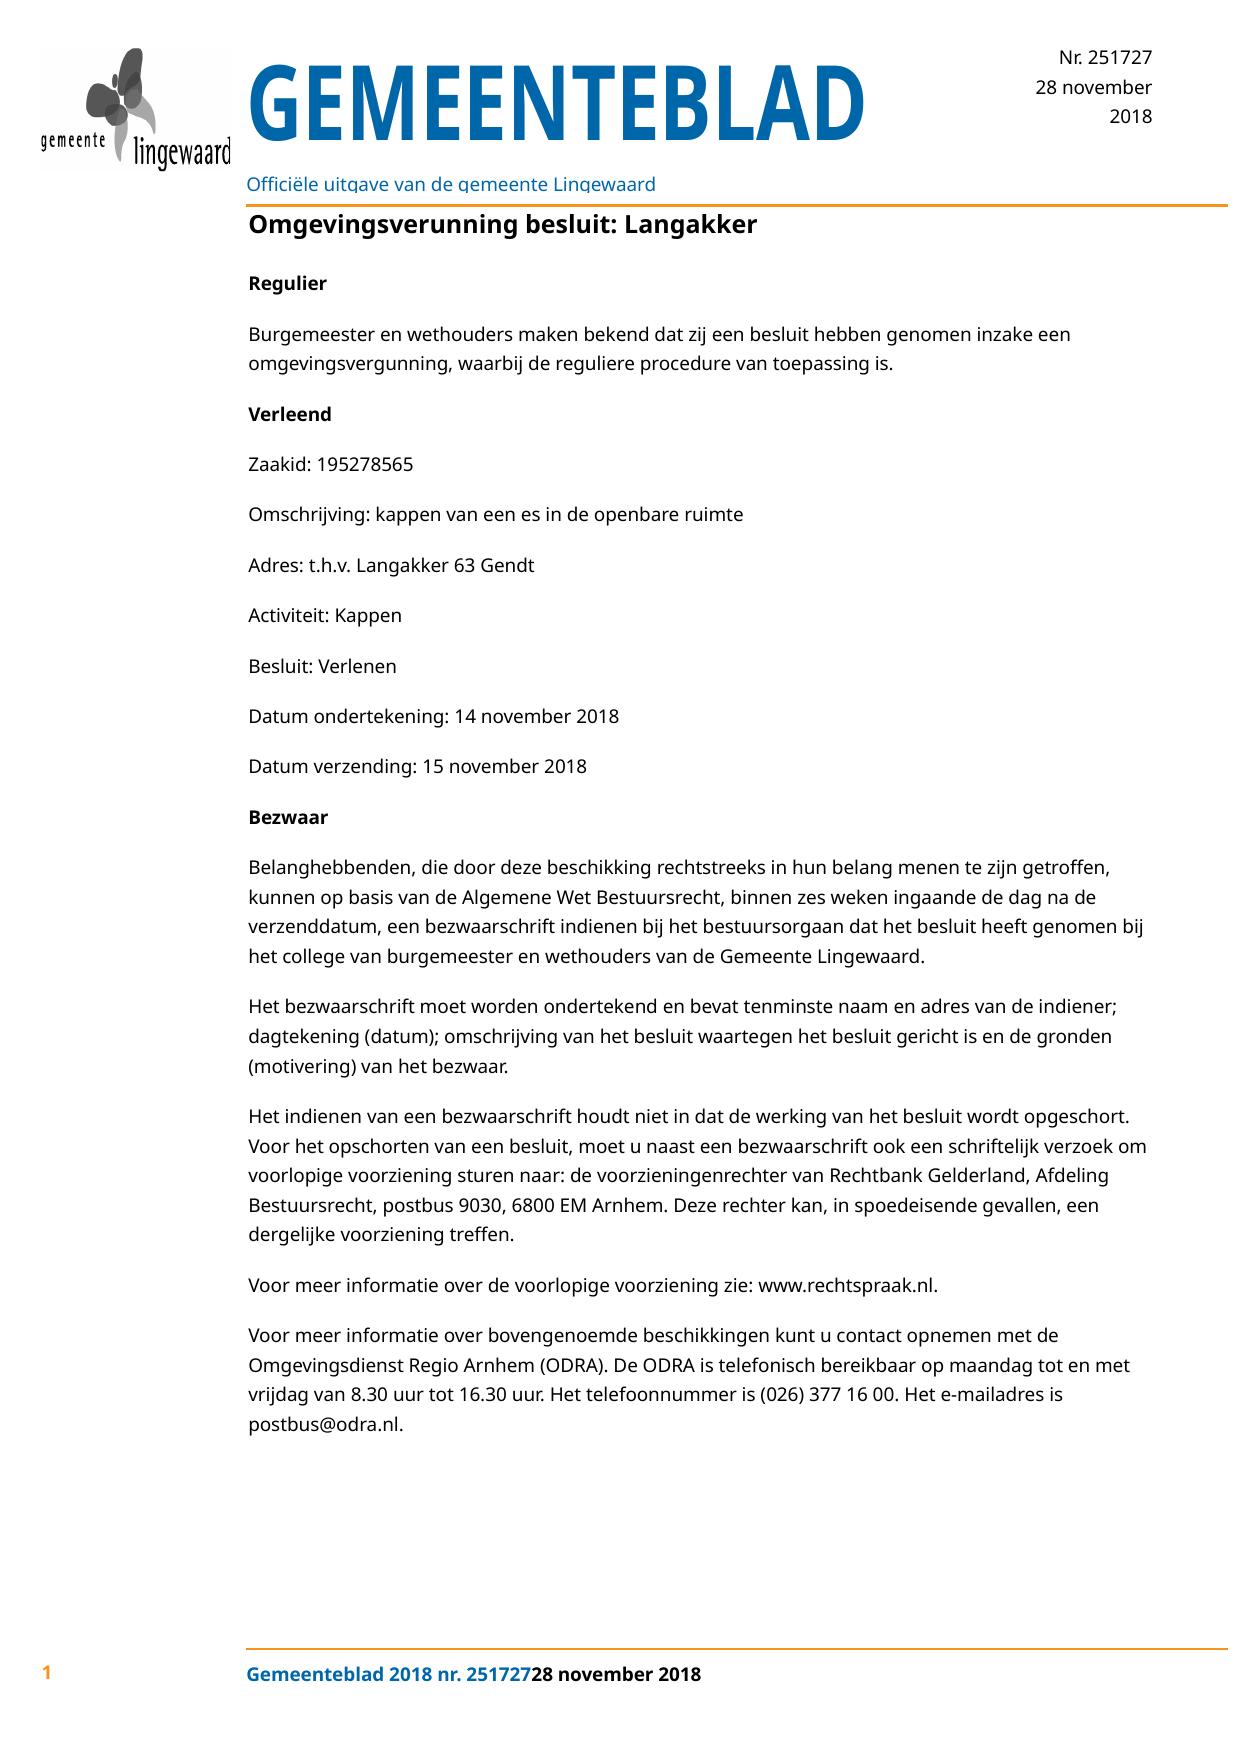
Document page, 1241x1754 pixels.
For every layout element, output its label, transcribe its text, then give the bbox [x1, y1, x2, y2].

text Verleend [248, 401, 1152, 426]
text Voor meer informatie over bovengenoemde beschikkingen kunt u contact opnemen met de Omgevingsdienst Regio Arnhem (ODRA). De ODRA is telefonisch bereikbaar op maandag tot en met vrijdag van 8.30 uur tot 16.30 uur. Het telefoonnummer is (026) 377 16 00. Het e-mailadres is postbus@odra.nl. [248, 1322, 1152, 1437]
text Besluit: Verlenen [248, 653, 1152, 678]
text Datum verzending: 15 november 2018 [248, 754, 1152, 779]
text Activiteit: Kappen [248, 602, 1152, 628]
text Zaakid: 195278565 [248, 451, 1152, 477]
text Burgemeester en wethouders maken bekend dat zij een besluit hebben genomen inzake een omgevingsvergunning, waarbij de reguliere procedure van toepassing is. [248, 321, 1152, 376]
text Adres: t.h.v. Langakker 63 Gendt [248, 552, 1152, 578]
text Belanghebbenden, die door deze beschikking rechtstreeks in hun belang menen te zijn getroffen, kunnen op basis van de Algemene Wet Bestuursrecht, binnen zes weken ingaande de dag na de verzenddatum, een bezwaarschrift indienen bij het bestuursorgaan dat het besluit heeft genomen bij het college van burgemeester en wethouders van de Gemeente Lingewaard. [248, 854, 1152, 969]
text Het indienen van een bezwaarschrift houdt niet in dat de werking van het besluit wordt opgeschort. Voor het opschorten van een besluit, moet u naast een bezwaarschrift ook een schriftelijk verzoek om voorlopige voorziening sturen naar: de voorzieningenrechter van Rechtbank Gelderland, Afdeling Bestuursrecht, postbus 9030, 6800 EM Arnhem. Deze rechter kan, in spoedeisende gevallen, een dergelijke voorziening treffen. [248, 1103, 1152, 1247]
text Het bezwaarschrift moet worden ondertekend en bevat tenminste naam en adres van de indiener; dagtekening (datum); omschrijving van het besluit waartegen het besluit gericht is en de gronden (motivering) van het bezwaar. [248, 994, 1152, 1078]
text Regulier [248, 270, 1152, 296]
text Datum ondertekening: 14 november 2018 [248, 703, 1152, 729]
text Omschrijving: kappen van een es in de openbare ruimte [248, 502, 1152, 527]
text Omgevingsverunning besluit: Langakker [248, 207, 1152, 241]
text Voor meer informatie over de voorlopige voorziening zie: www.rechtspraak.nl. [248, 1272, 1152, 1298]
picture [41, 47, 231, 172]
text Bezwaar [248, 804, 1152, 830]
